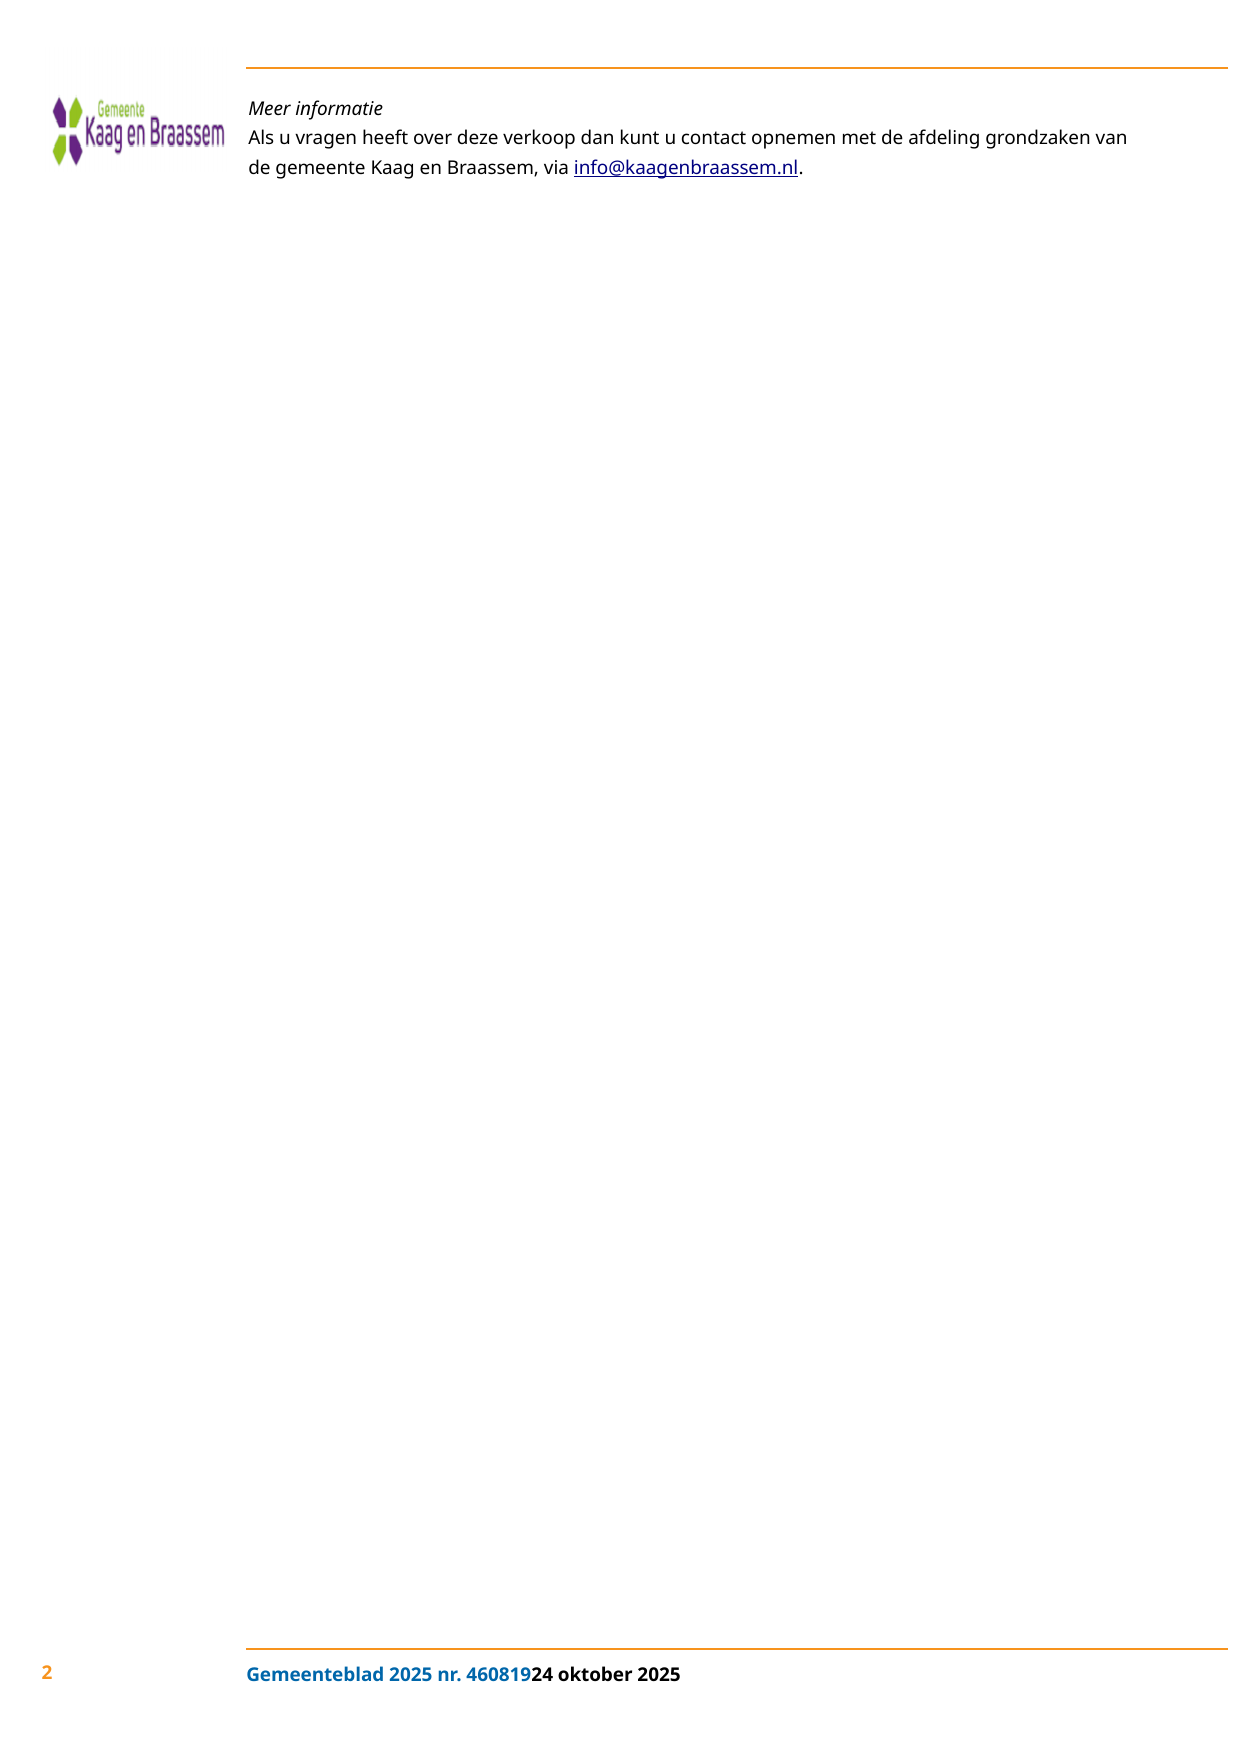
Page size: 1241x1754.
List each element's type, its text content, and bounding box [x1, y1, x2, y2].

picture [41, 47, 231, 172]
text Als u vragen heeft over deze verkoop dan kunt u contact opnemen met de afdeling grondzaken van de gemeente Kaag en Braassem, via info@kaagenbraassem.nl. [248, 124, 1152, 180]
text Meer informatie [248, 95, 1152, 121]
